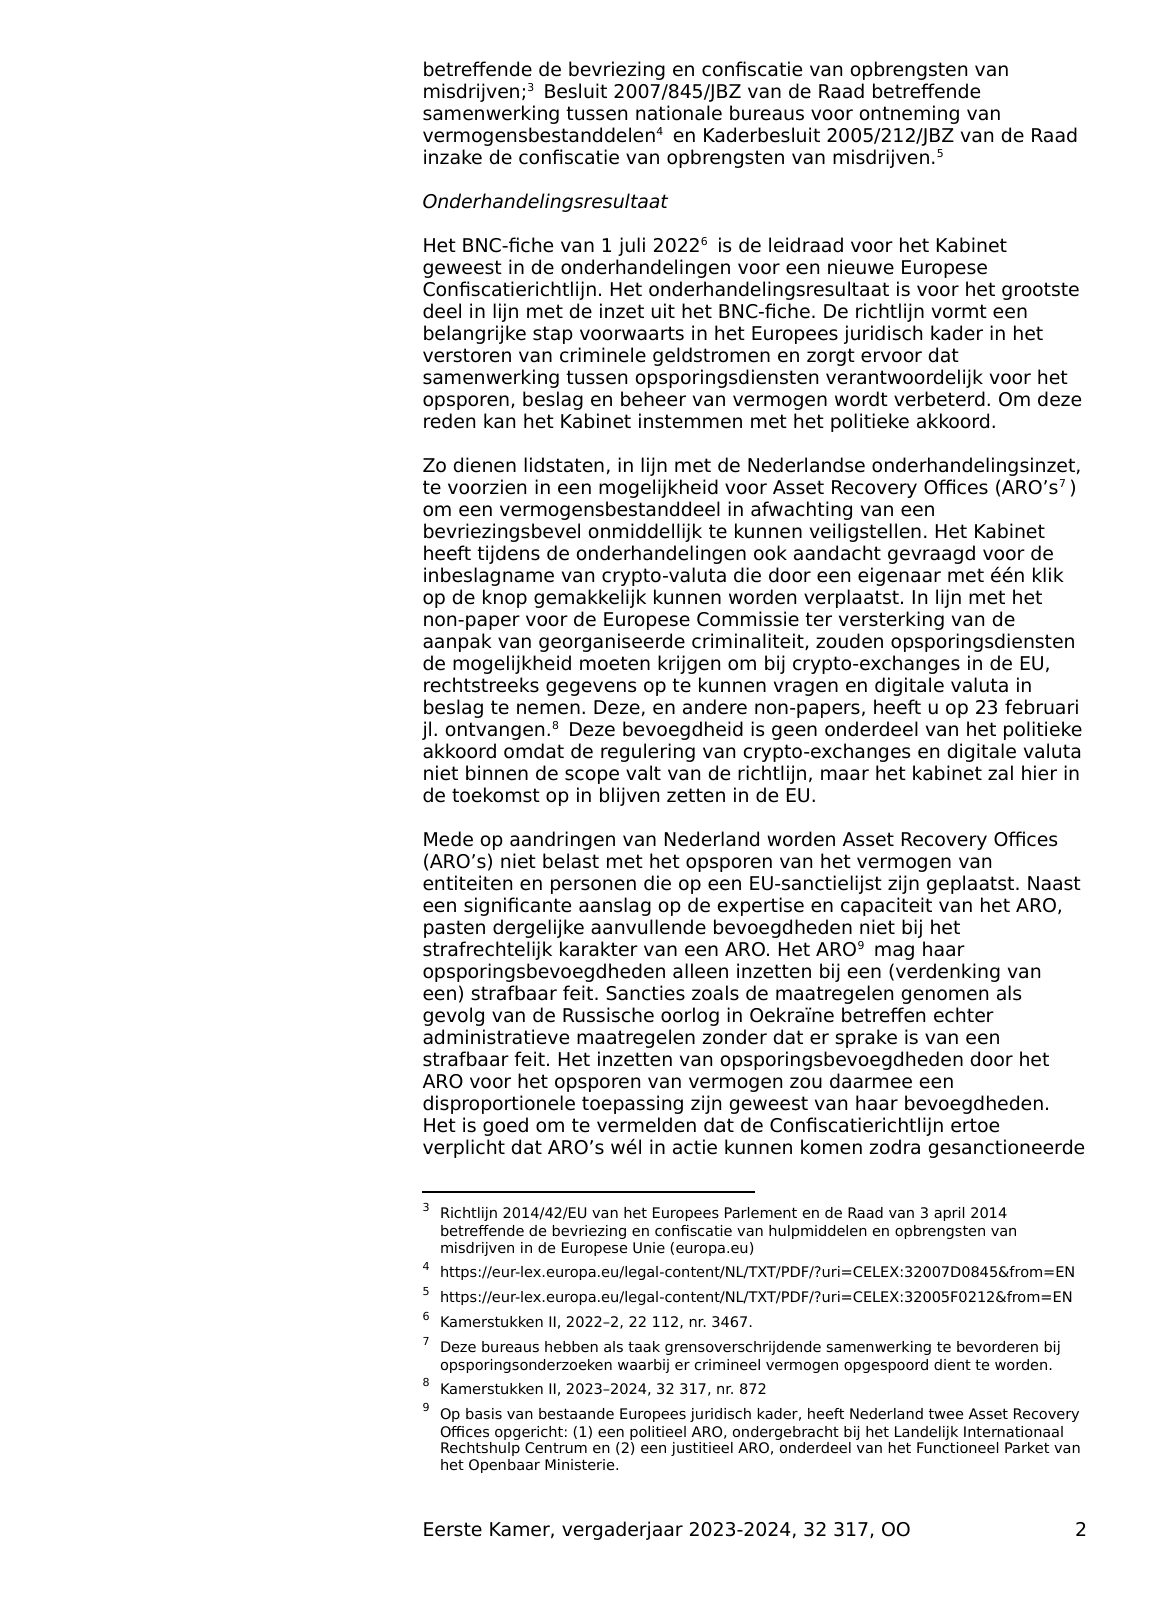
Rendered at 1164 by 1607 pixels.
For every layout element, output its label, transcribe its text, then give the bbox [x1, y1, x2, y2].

text Het BNC-fiche van 1 juli 2022 is de leidraad voor het Kabinet geweest in de onderhandelingen voor een nieuwe Europese Confiscatierichtlijn. Het onderhandelingsresultaat is voor het grootste deel in lijn met de inzet uit het BNC-fiche. De richtlijn vormt een belangrijke stap voorwaarts in het Europees juridisch kader in het verstoren van criminele geldstromen en zorgt ervoor dat samenwerking tussen opsporingsdiensten verantwoordelijk voor het opsporen, beslag en beheer van vermogen wordt verbeterd. Om deze reden kan het Kabinet instemmen met het politieke akkoord. [422, 235, 1087, 433]
text Zo dienen lidstaten, in lijn met de Nederlandse onderhandelingsinzet, te voorzien in een mogelijkheid voor Asset Recovery Offices (ARO’s) om een vermogensbestanddeel in afwachting van een bevriezingsbevel onmiddellijk te kunnen veiligstellen. Het Kabinet heeft tijdens de onderhandelingen ook aandacht gevraagd voor de inbeslagname van crypto-valuta die door een eigenaar met één klik op de knop gemakkelijk kunnen worden verplaatst. In lijn met het non-paper voor de Europese Commissie ter versterking van de aanpak van georganiseerde criminaliteit, zouden opsporingsdiensten de mogelijkheid moeten krijgen om bij crypto-exchanges in de EU, rechtstreeks gegevens op te kunnen vragen en digitale valuta in beslag te nemen. Deze, en andere non-papers, heeft u op 23 februari jl. ontvangen. Deze bevoegdheid is geen onderdeel van het politieke akkoord omdat de regulering van crypto-exchanges en digitale valuta niet binnen de scope valt van de richtlijn, maar het kabinet zal hier in de toekomst op in blijven zetten in de EU. [422, 455, 1087, 807]
text https://eur-lex.europa.eu/legal-content/NL/TXT/PDF/?uri=CELEX:32007D0845&from=EN [422, 1260, 1087, 1282]
text Op basis van bestaande Europees juridisch kader, heeft Nederland twee Asset Recovery Offices opgericht: (1) een politieel ARO, ondergebracht bij het Landelijk Internationaal Rechtshulp Centrum en (2) een justitieel ARO, onderdeel van het Functioneel Parket van het Openbaar Ministerie. [422, 1402, 1087, 1474]
text https://eur-lex.europa.eu/legal-content/NL/TXT/PDF/?uri=CELEX:32005F0212&from=EN [422, 1285, 1087, 1307]
text betreffende de bevriezing en confiscatie van opbrengsten van misdrijven; Besluit 2007/845/JBZ van de Raad betreffende samenwerking tussen nationale bureaus voor ontneming van vermogensbestanddelen en Kaderbesluit 2005/212/JBZ van de Raad inzake de confiscatie van opbrengsten van misdrijven. [422, 59, 1087, 169]
text Mede op aandringen van Nederland worden Asset Recovery Offices (ARO’s) niet belast met het opsporen van het vermogen van entiteiten en personen die op een EU-sanctielijst zijn geplaatst. Naast een significante aanslag op de expertise en capaciteit van het ARO, pasten dergelijke aanvullende bevoegdheden niet bij het strafrechtelijk karakter van een ARO. Het ARO mag haar opsporingsbevoegdheden alleen inzetten bij een (verdenking van een) strafbaar feit. Sancties zoals de maatregelen genomen als gevolg van de Russische oorlog in Oekraïne betreffen echter administratieve maatregelen zonder dat er sprake is van een strafbaar feit. Het inzetten van opsporingsbevoegdheden door het ARO voor het opsporen van vermogen zou daarmee een disproportionele toepassing zijn geweest van haar bevoegdheden. Het is goed om te vermelden dat de Confiscatierichtlijn ertoe verplicht dat ARO’s wél in actie kunnen komen zodra gesanctioneerde [422, 829, 1087, 1159]
subtitle Onderhandelingsresultaat [422, 191, 1087, 213]
text Richtlijn 2014/42/EU van het Europees Parlement en de Raad van 3 april 2014 betreffende de bevriezing en confiscatie van hulpmiddelen en opbrengsten van misdrijven in de Europese Unie (europa.eu) [422, 1201, 1087, 1257]
text Deze bureaus hebben als taak grensoverschrijdende samenwerking te bevorderen bij opsporingsonderzoeken waarbij er crimineel vermogen opgespoord dient te worden. [422, 1335, 1087, 1374]
text Kamerstukken II, 2022–2, 22 112, nr. 3467. [422, 1310, 1087, 1332]
text Kamerstukken II, 2023–2024, 32 317, nr. 872 [422, 1377, 1087, 1399]
